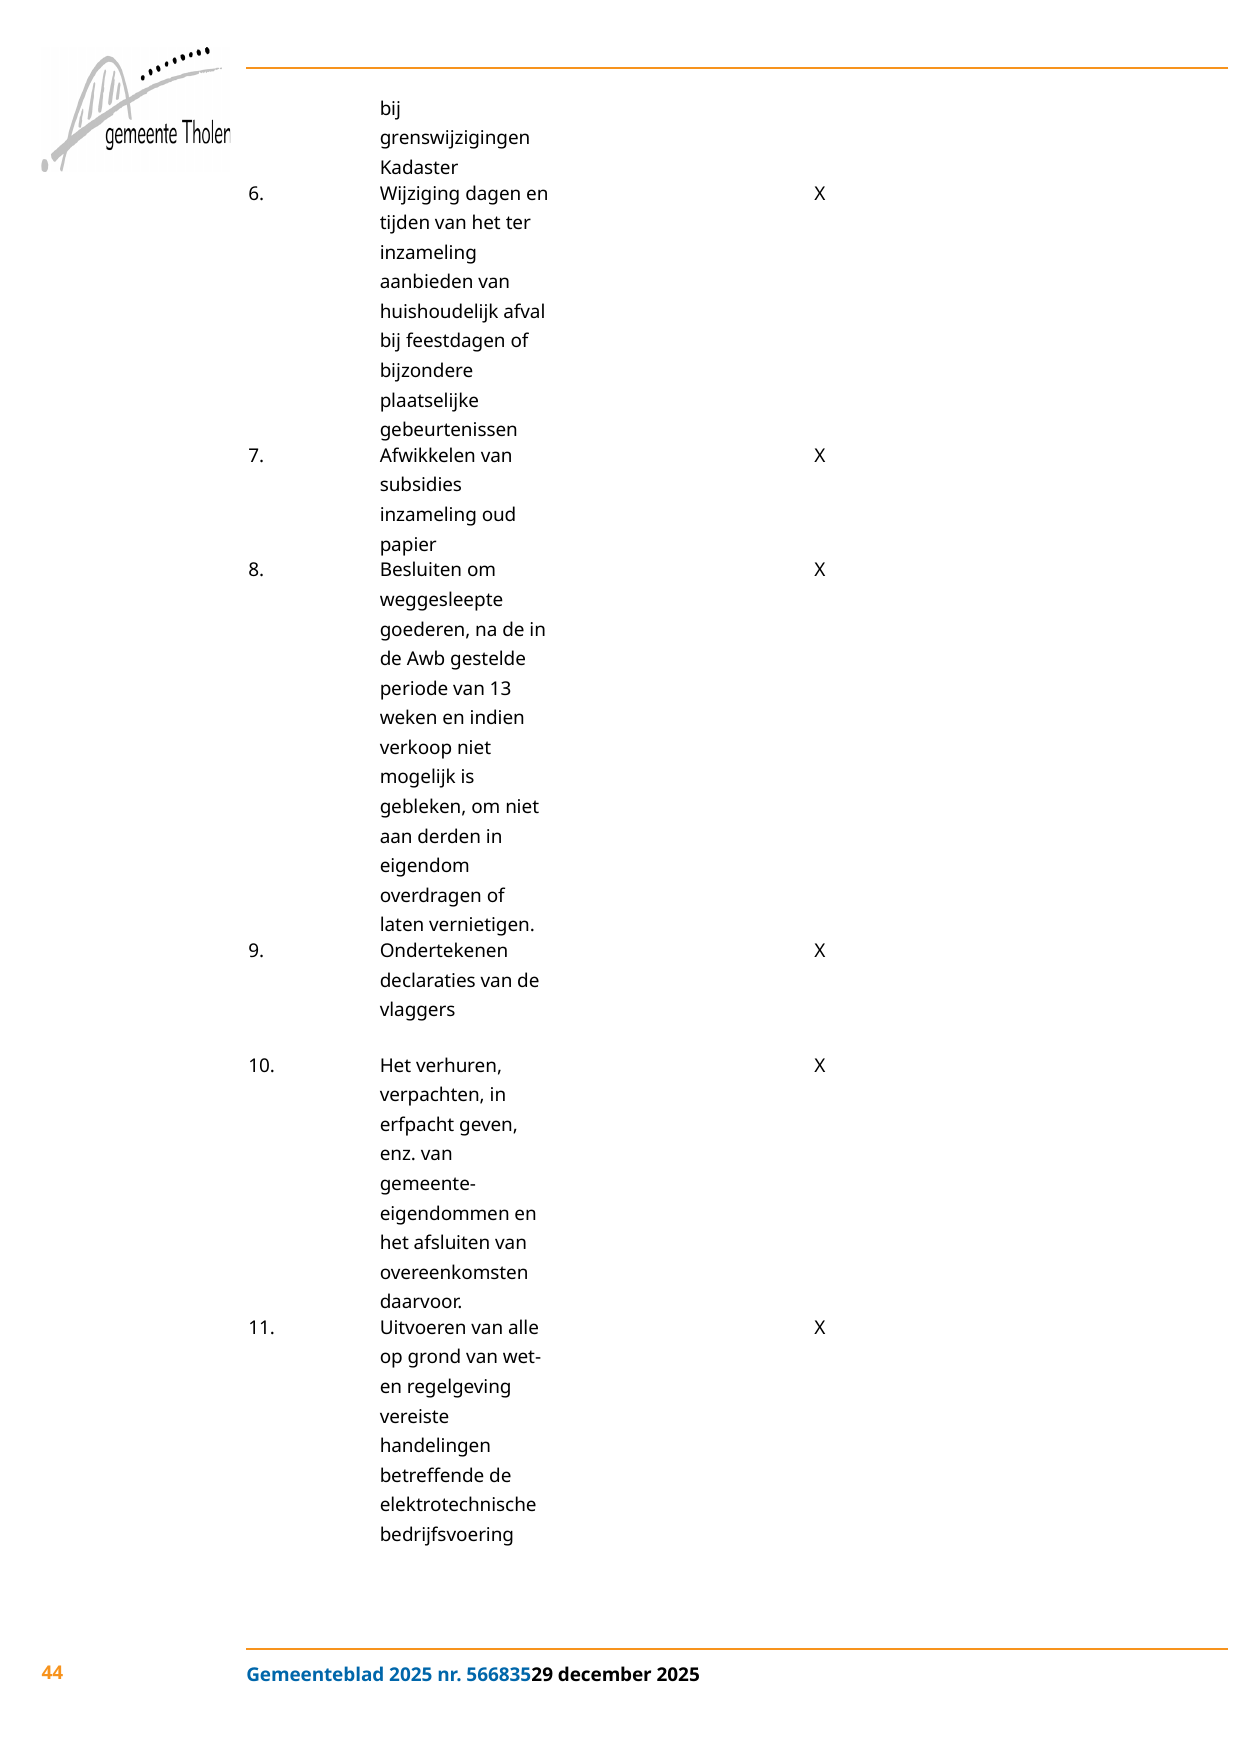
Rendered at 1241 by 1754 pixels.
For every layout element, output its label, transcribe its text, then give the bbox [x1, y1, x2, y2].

table_cell Wijziging dagen en tijden van het ter inzameling aanbieden van huishoudelijk afval bij feestdagen of bijzondere plaatselijke gebeurtenissen [380, 180, 551, 442]
table_cell Afwikkelen van subsidies inzameling oud papier [380, 442, 551, 557]
table_cell [551, 937, 683, 1052]
table_cell [551, 1052, 683, 1314]
table_cell Ondertekenen declaraties van de vlaggers [380, 937, 551, 1052]
table_cell [946, 442, 1152, 557]
table_cell 10. [248, 1052, 379, 1314]
table_cell X [814, 442, 946, 557]
table_cell 9. [248, 937, 379, 1052]
table_cell X [814, 557, 946, 937]
table_cell [683, 937, 814, 1052]
table_cell 8. [248, 557, 379, 937]
table_cell Besluiten om weggesleepte goederen, na de in de Awb gestelde periode van 13 weken en indien verkoop niet mogelijk is gebleken, om niet aan derden in eigendom overdragen of laten vernietigen. [380, 557, 551, 937]
table_cell [683, 557, 814, 937]
table_cell [946, 937, 1152, 1052]
table_cell [683, 442, 814, 557]
table_cell X [814, 180, 946, 442]
table_cell [248, 95, 379, 180]
table_cell 6. [248, 180, 379, 442]
table_cell bij grenswijzigingen Kadaster [380, 95, 551, 180]
table_cell X [814, 937, 946, 1052]
table_cell [814, 95, 946, 180]
table_cell [683, 95, 814, 180]
table_cell X [814, 1314, 946, 1606]
table_cell [946, 1314, 1152, 1606]
table_cell [946, 557, 1152, 937]
table_cell [946, 95, 1152, 180]
table_cell [551, 1314, 683, 1606]
table_cell [683, 1052, 814, 1314]
table_cell 11. [248, 1314, 379, 1606]
table_cell 7. [248, 442, 379, 557]
table_cell Uitvoeren van alle op grond van wet- en regelgeving vereiste handelingen betreffende de elektrotechnische bedrijfsvoering [380, 1314, 551, 1606]
table_cell [946, 1052, 1152, 1314]
table_cell [946, 180, 1152, 442]
table_cell [551, 557, 683, 937]
table_cell [551, 180, 683, 442]
table_cell [683, 1314, 814, 1606]
table_cell X [814, 1052, 946, 1314]
table_cell Het verhuren, verpachten, in erfpacht geven, enz. van gemeente-eigendommen en het afsluiten van overeenkomsten daarvoor. [380, 1052, 551, 1314]
table_cell [551, 442, 683, 557]
table_cell [551, 95, 683, 180]
picture [41, 47, 231, 172]
table_cell [683, 180, 814, 442]
